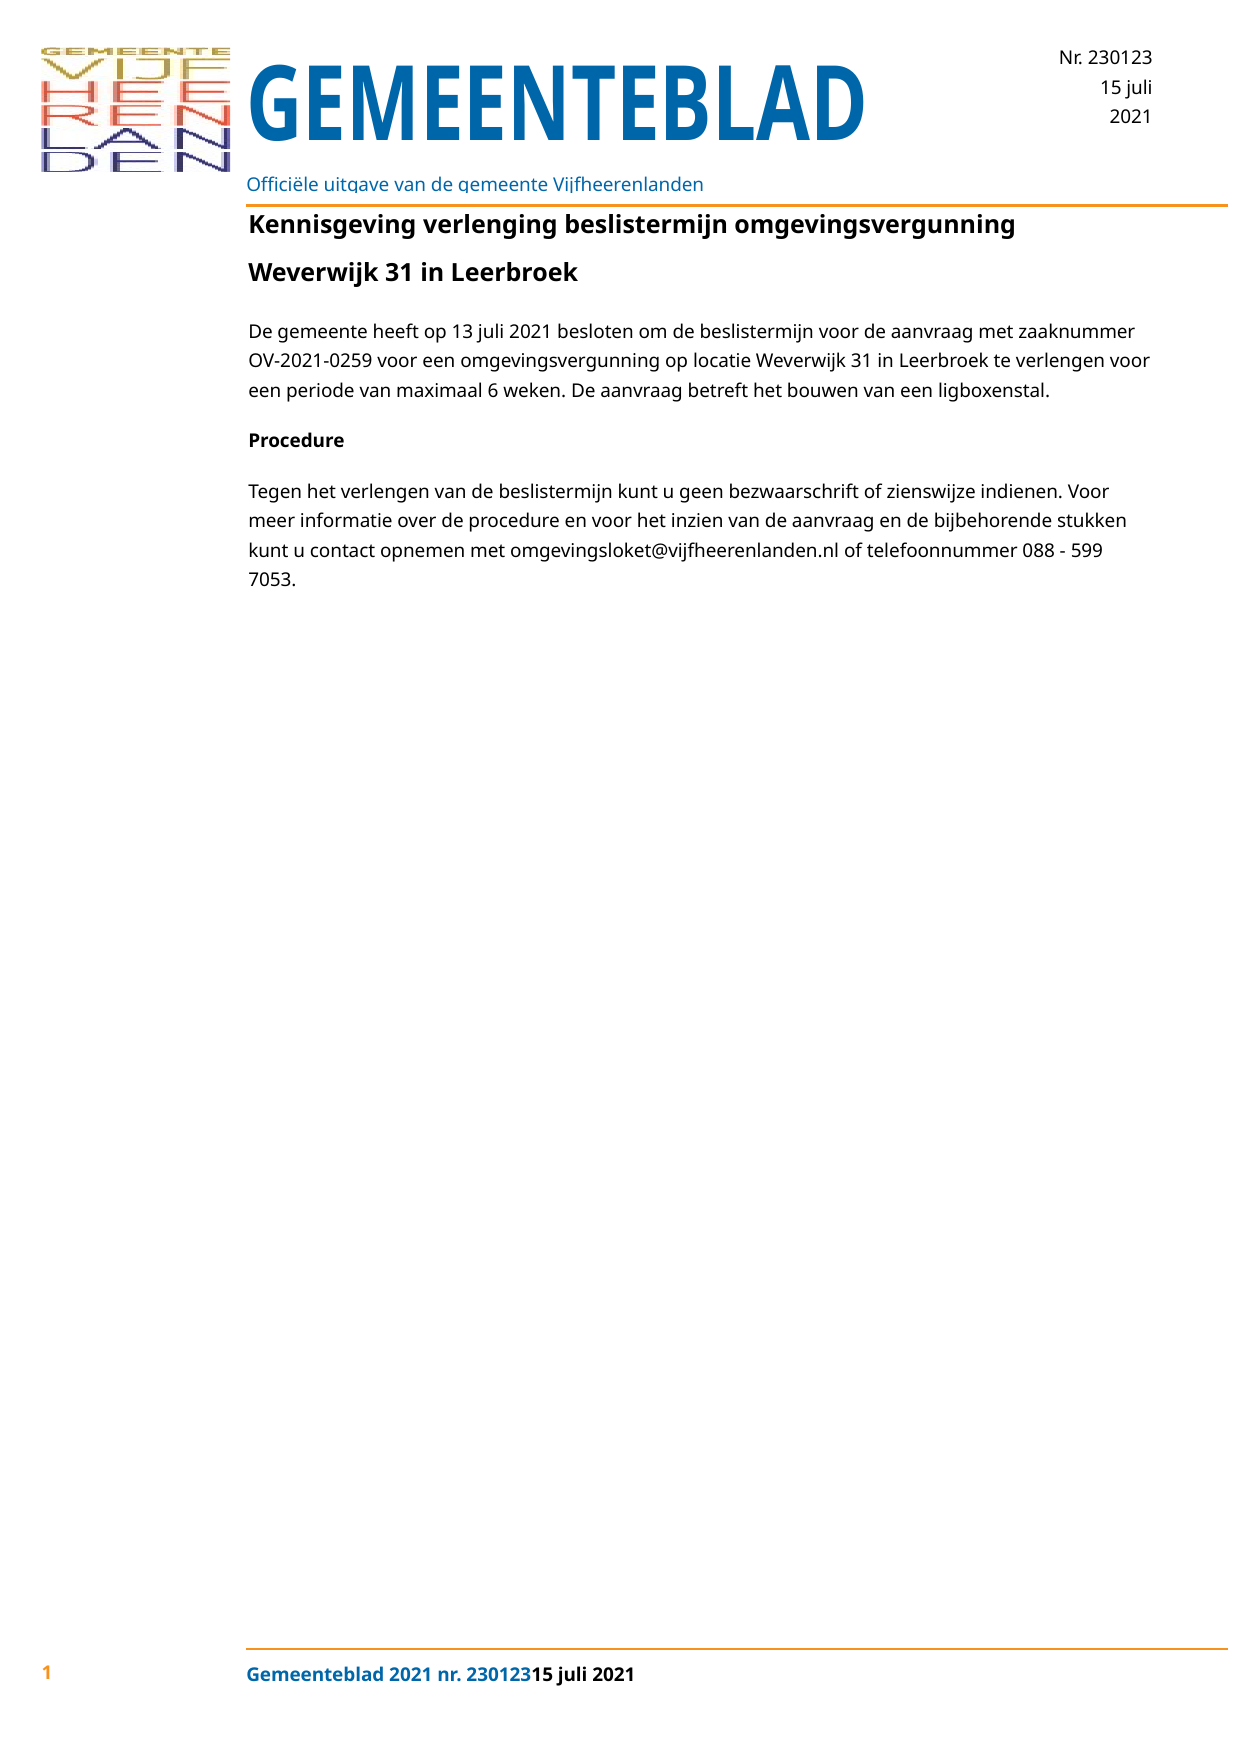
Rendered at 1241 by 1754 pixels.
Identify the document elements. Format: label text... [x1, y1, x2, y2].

text Tegen het verlengen van de beslistermijn kunt u geen bezwaarschrift of zienswijze indienen. Voor meer informatie over de procedure en voor het inzien van de aanvraag en de bijbehorende stukken kunt u contact opnemen met omgevingsloket@vijfheerenlanden.nl of telefoonnummer 088 - 599 7053. [248, 478, 1152, 592]
picture [41, 47, 231, 172]
text Kennisgeving verlenging beslistermijn omgevingsvergunning Weverwijk 31 in Leerbroek [248, 207, 1152, 288]
text De gemeente heeft op 13 juli 2021 besloten om de beslistermijn voor de aanvraag met zaaknummer OV-2021-0259 voor een omgevingsvergunning op locatie Weverwijk 31 in Leerbroek te verlengen voor een periode van maximaal 6 weken. De aanvraag betreft het bouwen van een ligboxenstal. [248, 318, 1152, 403]
text Procedure [248, 427, 1152, 453]
